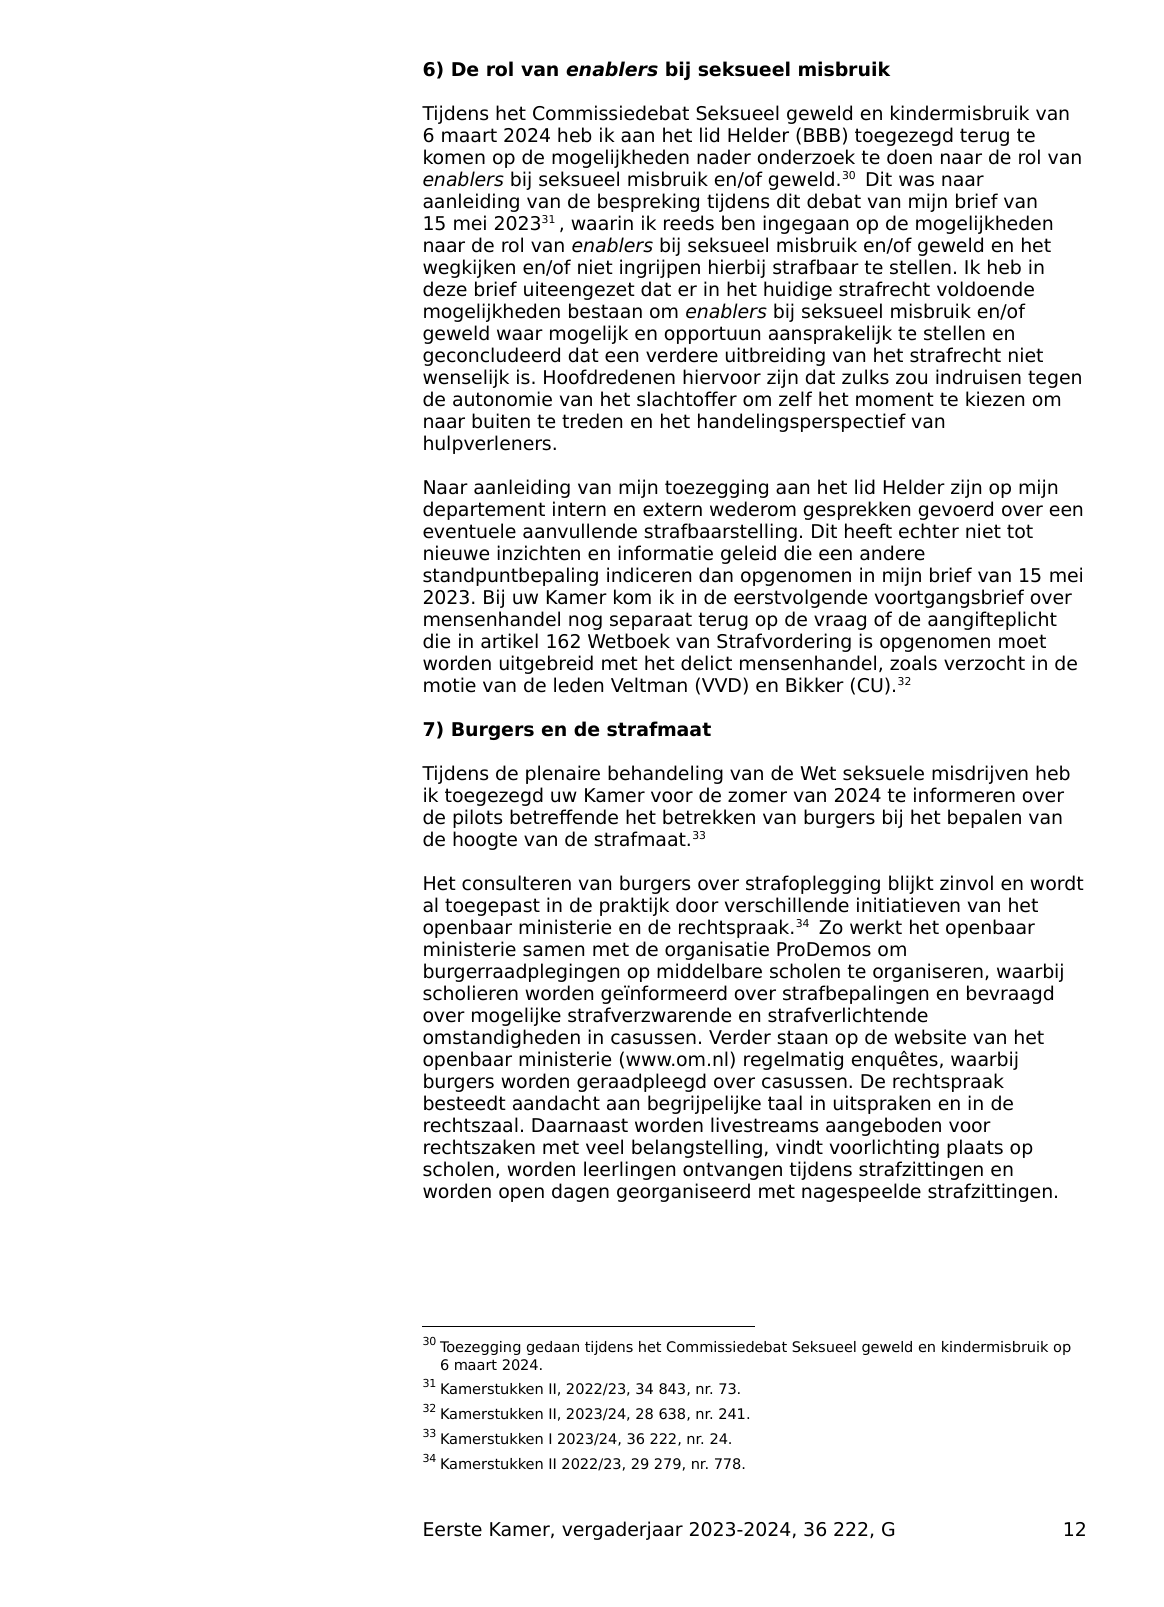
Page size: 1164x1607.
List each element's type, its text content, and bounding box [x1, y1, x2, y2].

text Kamerstukken II, 2022/23, 34 843, nr. 73. [422, 1377, 1087, 1399]
text Naar aanleiding van mijn toezegging aan het lid Helder zijn op mijn departement intern en extern wederom gesprekken gevoerd over een eventuele aanvullende strafbaarstelling. Dit heeft echter niet tot nieuwe inzichten en informatie geleid die een andere standpuntbepaling indiceren dan opgenomen in mijn brief van 15 mei 2023. Bij uw Kamer kom ik in de eerstvolgende voortgangsbrief over mensenhandel nog separaat terug op de vraag of de aangifteplicht die in artikel 162 Wetboek van Strafvordering is opgenomen moet worden uitgebreid met het delict mensenhandel, zoals verzocht in de motie van de leden Veltman (VVD) en Bikker (CU). [422, 477, 1087, 697]
text Toezegging gedaan tijdens het Commissiedebat Seksueel geweld en kindermisbruik op 6 maart 2024. [422, 1335, 1087, 1374]
text Kamerstukken I 2023/24, 36 222, nr. 24. [422, 1427, 1087, 1449]
subtitle 7) Burgers en de strafmaat [422, 719, 1087, 741]
text Tijdens de plenaire behandeling van de Wet seksuele misdrijven heb ik toegezegd uw Kamer voor de zomer van 2024 te informeren over de pilots betreffende het betrekken van burgers bij het bepalen van de hoogte van de strafmaat. [422, 763, 1087, 851]
text Kamerstukken II 2022/23, 29 279, nr. 778. [422, 1452, 1087, 1474]
text Tijdens het Commissiedebat Seksueel geweld en kindermisbruik van 6 maart 2024 heb ik aan het lid Helder (BBB) toegezegd terug te komen op de mogelijkheden nader onderzoek te doen naar de rol van enablers bij seksueel misbruik en/of geweld. Dit was naar aanleiding van de bespreking tijdens dit debat van mijn brief van 15 mei 2023, waarin ik reeds ben ingegaan op de mogelijkheden naar de rol van enablers bij seksueel misbruik en/of geweld en het wegkijken en/of niet ingrijpen hierbij strafbaar te stellen. Ik heb in deze brief uiteengezet dat er in het huidige strafrecht voldoende mogelijkheden bestaan om enablers bij seksueel misbruik en/of geweld waar mogelijk en opportuun aansprakelijk te stellen en geconcludeerd dat een verdere uitbreiding van het strafrecht niet wenselijk is. Hoofdredenen hiervoor zijn dat zulks zou indruisen tegen de autonomie van het slachtoffer om zelf het moment te kiezen om naar buiten te treden en het handelingsperspectief van hulpverleners. [422, 103, 1087, 455]
text Het consulteren van burgers over strafoplegging blijkt zinvol en wordt al toegepast in de praktijk door verschillende initiatieven van het openbaar ministerie en de rechtspraak. Zo werkt het openbaar ministerie samen met de organisatie ProDemos om burgerraadplegingen op middelbare scholen te organiseren, waarbij scholieren worden geïnformeerd over strafbepalingen en bevraagd over mogelijke strafverzwarende en strafverlichtende omstandigheden in casussen. Verder staan op de website van het openbaar ministerie (www.om.nl) regelmatig enquêtes, waarbij burgers worden geraadpleegd over casussen. De rechtspraak besteedt aandacht aan begrijpelijke taal in uitspraken en in de rechtszaal. Daarnaast worden livestreams aangeboden voor rechtszaken met veel belangstelling, vindt voorlichting plaats op scholen, worden leerlingen ontvangen tijdens strafzittingen en worden open dagen georganiseerd met nagespeelde strafzittingen. [422, 873, 1087, 1203]
text Kamerstukken II, 2023/24, 28 638, nr. 241. [422, 1402, 1087, 1424]
subtitle 6) De rol van enablers bij seksueel misbruik [422, 59, 1087, 81]
